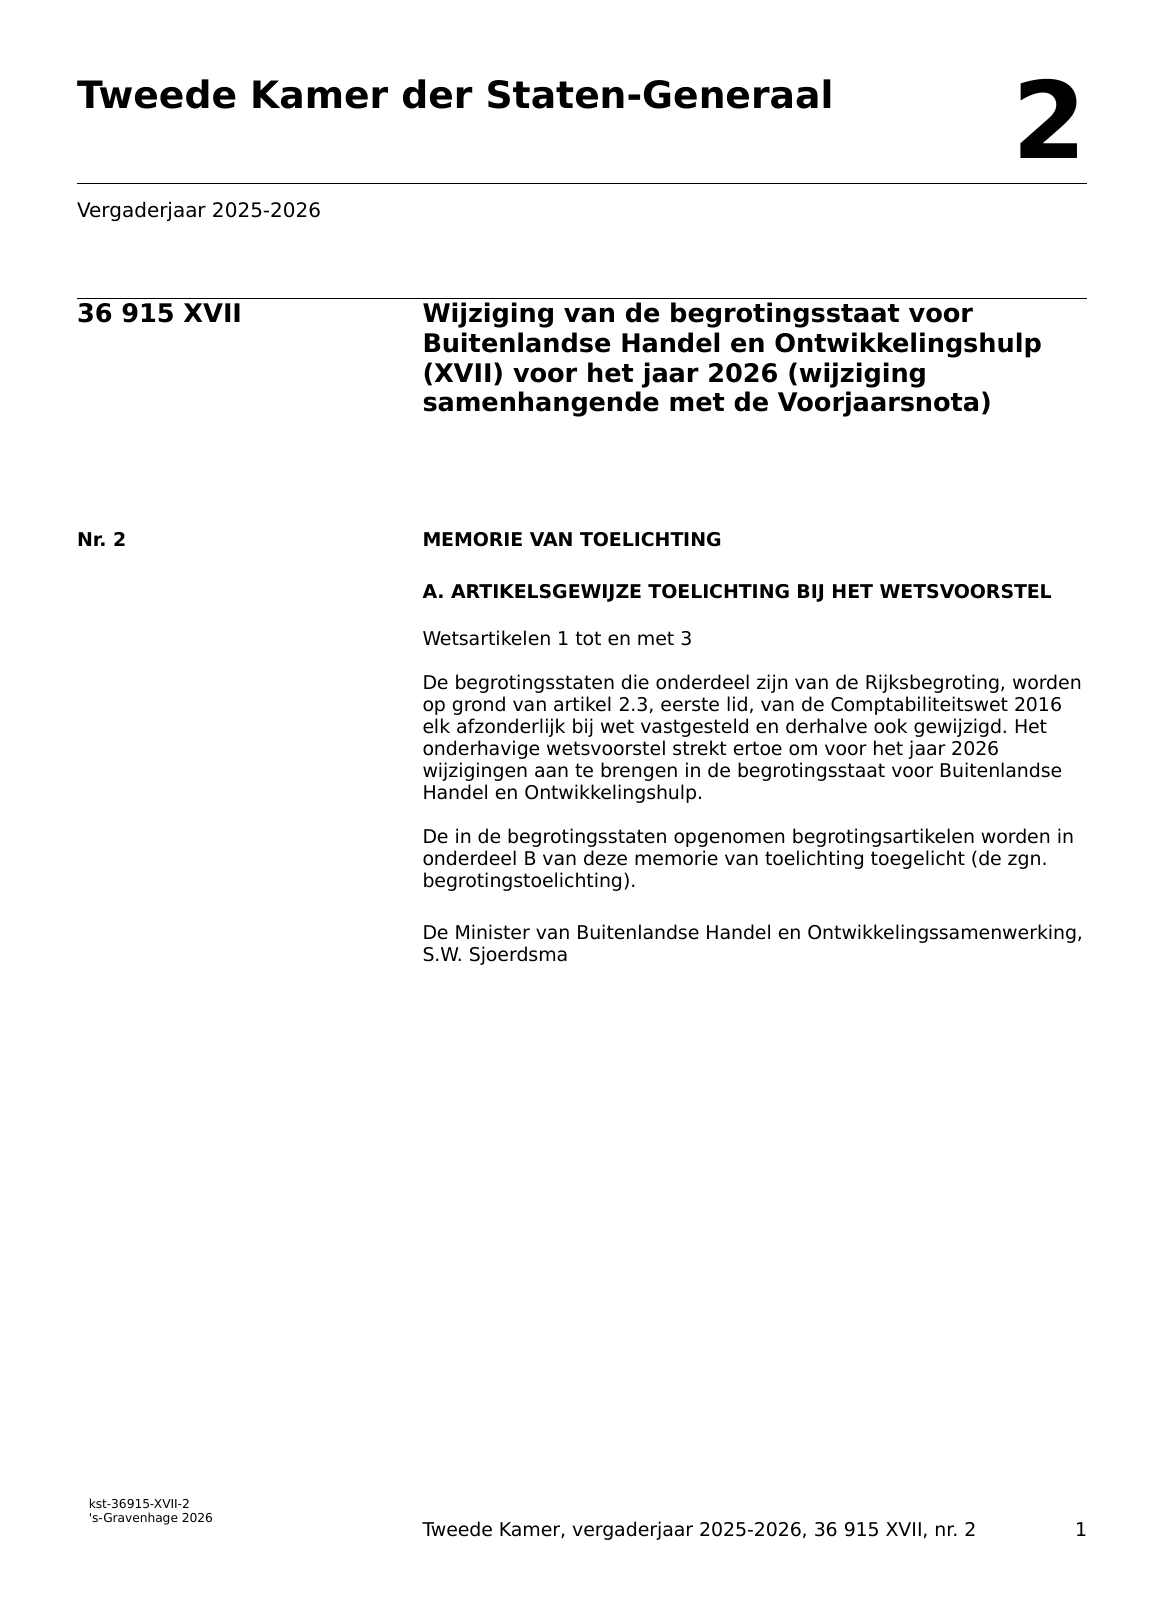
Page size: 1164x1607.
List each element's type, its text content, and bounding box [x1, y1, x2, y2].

subtitle A. ARTIKELSGEWIJZE TOELICHTING BIJ HET WETSVOORSTEL [422, 581, 1087, 603]
text De Minister van Buitenlandse Handel en Ontwikkelingssamenwerking, S.W. Sjoerdsma [422, 922, 1087, 966]
text Wetsartikelen 1 tot en met 3 [422, 628, 1087, 650]
table_header 2 [886, 59, 1087, 183]
text 's-Gravenhage 2026 [88, 1511, 323, 1525]
subtitle 36 915 XVII Wijziging van de begrotingsstaat voor Buitenlandse Handel en Ontwikkelingshulp (XVII) voor het jaar 2026 (wijziging samenhangende met de Voorjaarsnota) [77, 299, 1087, 418]
subtitle Nr. 2 MEMORIE VAN TOELICHTING [77, 529, 1087, 551]
text De in de begrotingsstaten opgenomen begrotingsartikelen worden in onderdeel B van deze memorie van toelichting toegelicht (de zgn. begrotingstoelichting). [422, 826, 1087, 892]
table_header Tweede Kamer der Staten-Generaal [77, 59, 886, 183]
text kst-36915-XVII-2 [88, 1497, 323, 1511]
text De begrotingsstaten die onderdeel zijn van de Rijksbegroting, worden op grond van artikel 2.3, eerste lid, van de Comptabiliteitswet 2016 elk afzonderlijk bij wet vastgesteld en derhalve ook gewijzigd. Het onderhavige wetsvoorstel strekt ertoe om voor het jaar 2026 wijzigingen aan te brengen in de begrotingsstaat voor Buitenlandse Handel en Ontwikkelingshulp. [422, 672, 1087, 804]
table_cell Vergaderjaar 2025-2026 [77, 184, 1087, 298]
